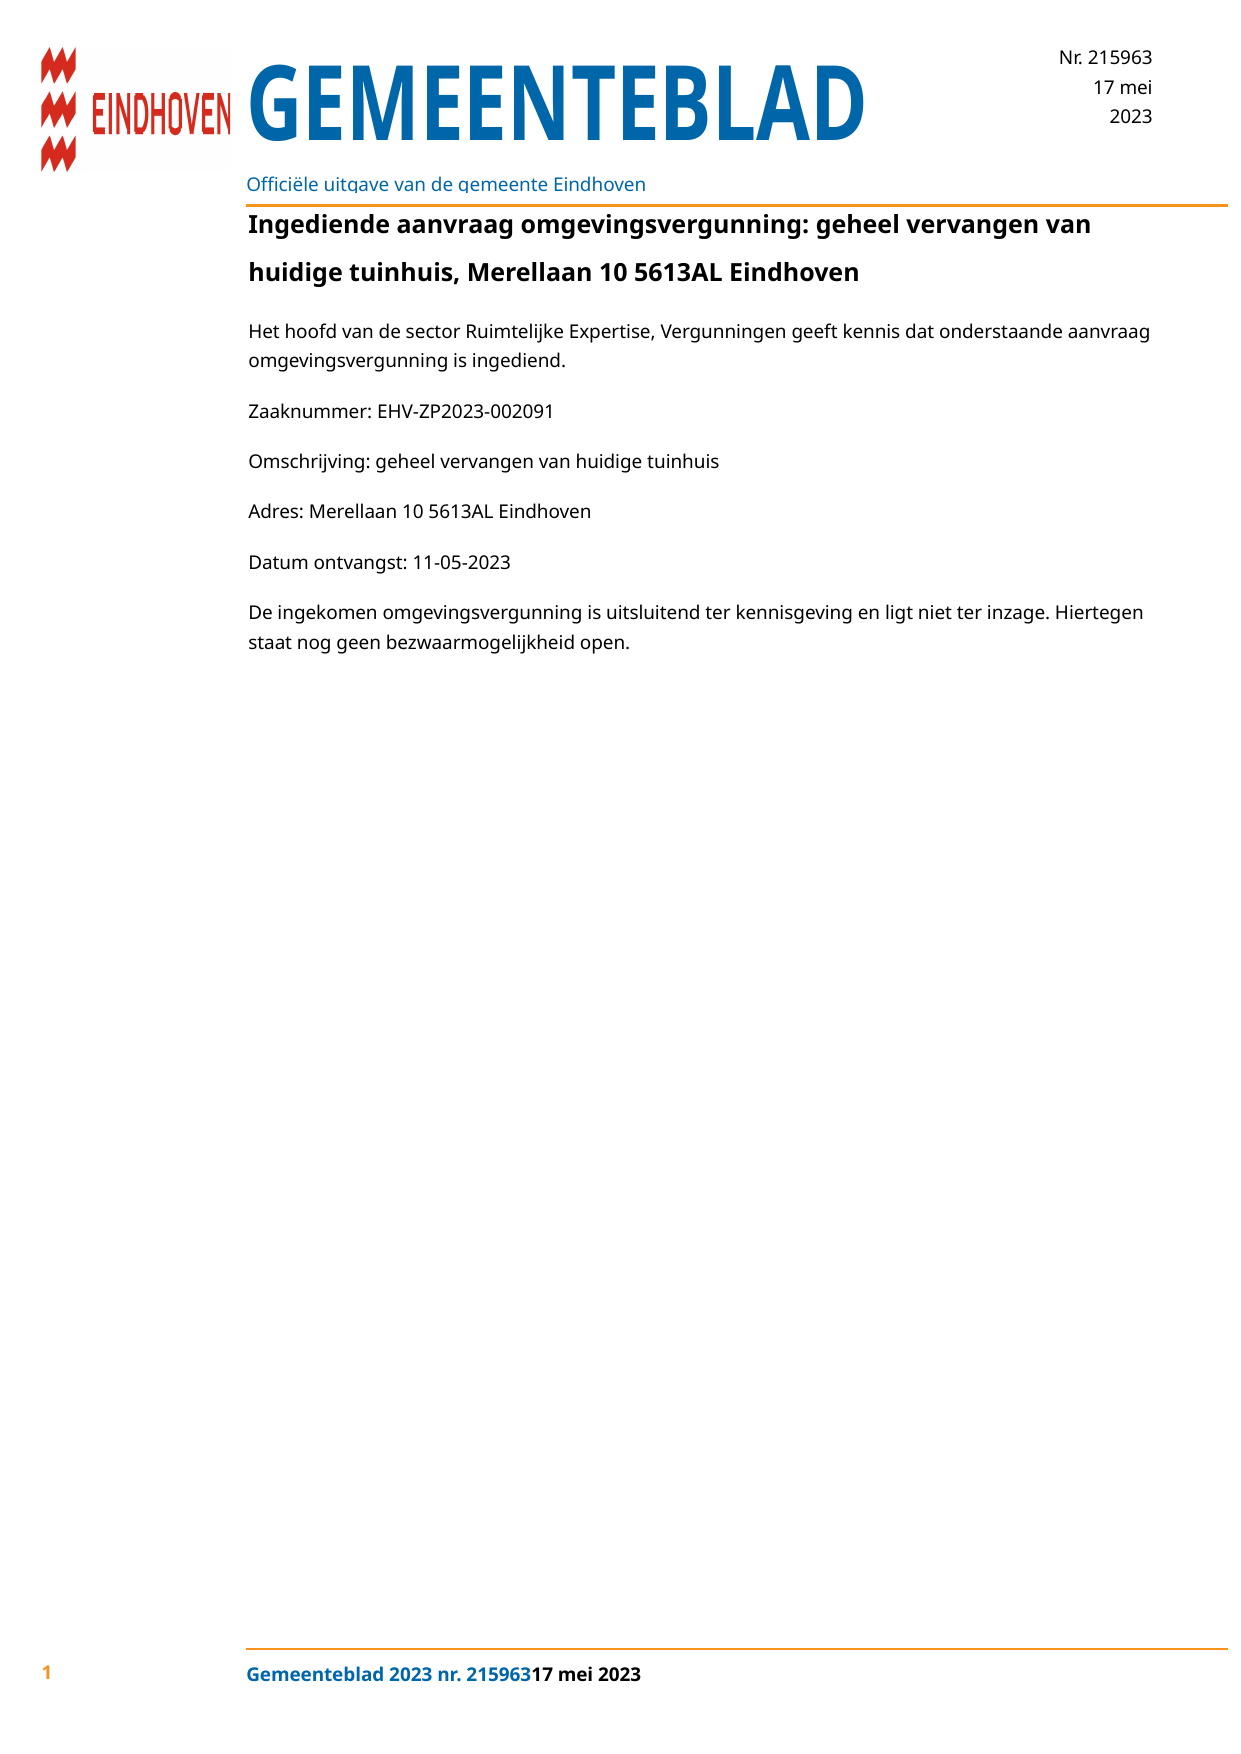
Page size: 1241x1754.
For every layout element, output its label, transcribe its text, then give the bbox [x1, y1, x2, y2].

picture [41, 47, 231, 172]
text Datum ontvangst: 11-05-2023 [248, 549, 1152, 575]
text Adres: Merellaan 10 5613AL Eindhoven [248, 499, 1152, 524]
text De ingekomen omgevingsvergunning is uitsluitend ter kennisgeving en ligt niet ter inzage. Hiertegen staat nog geen bezwaarmogelijkheid open. [248, 599, 1152, 655]
text Zaaknummer: EHV-ZP2023-002091 [248, 398, 1152, 424]
text Ingediende aanvraag omgevingsvergunning: geheel vervangen van huidige tuinhuis, Merellaan 10 5613AL Eindhoven [248, 207, 1152, 288]
text Omschrijving: geheel vervangen van huidige tuinhuis [248, 448, 1152, 474]
text Het hoofd van de sector Ruimtelijke Expertise, Vergunningen geeft kennis dat onderstaande aanvraag omgevingsvergunning is ingediend. [248, 318, 1152, 373]
